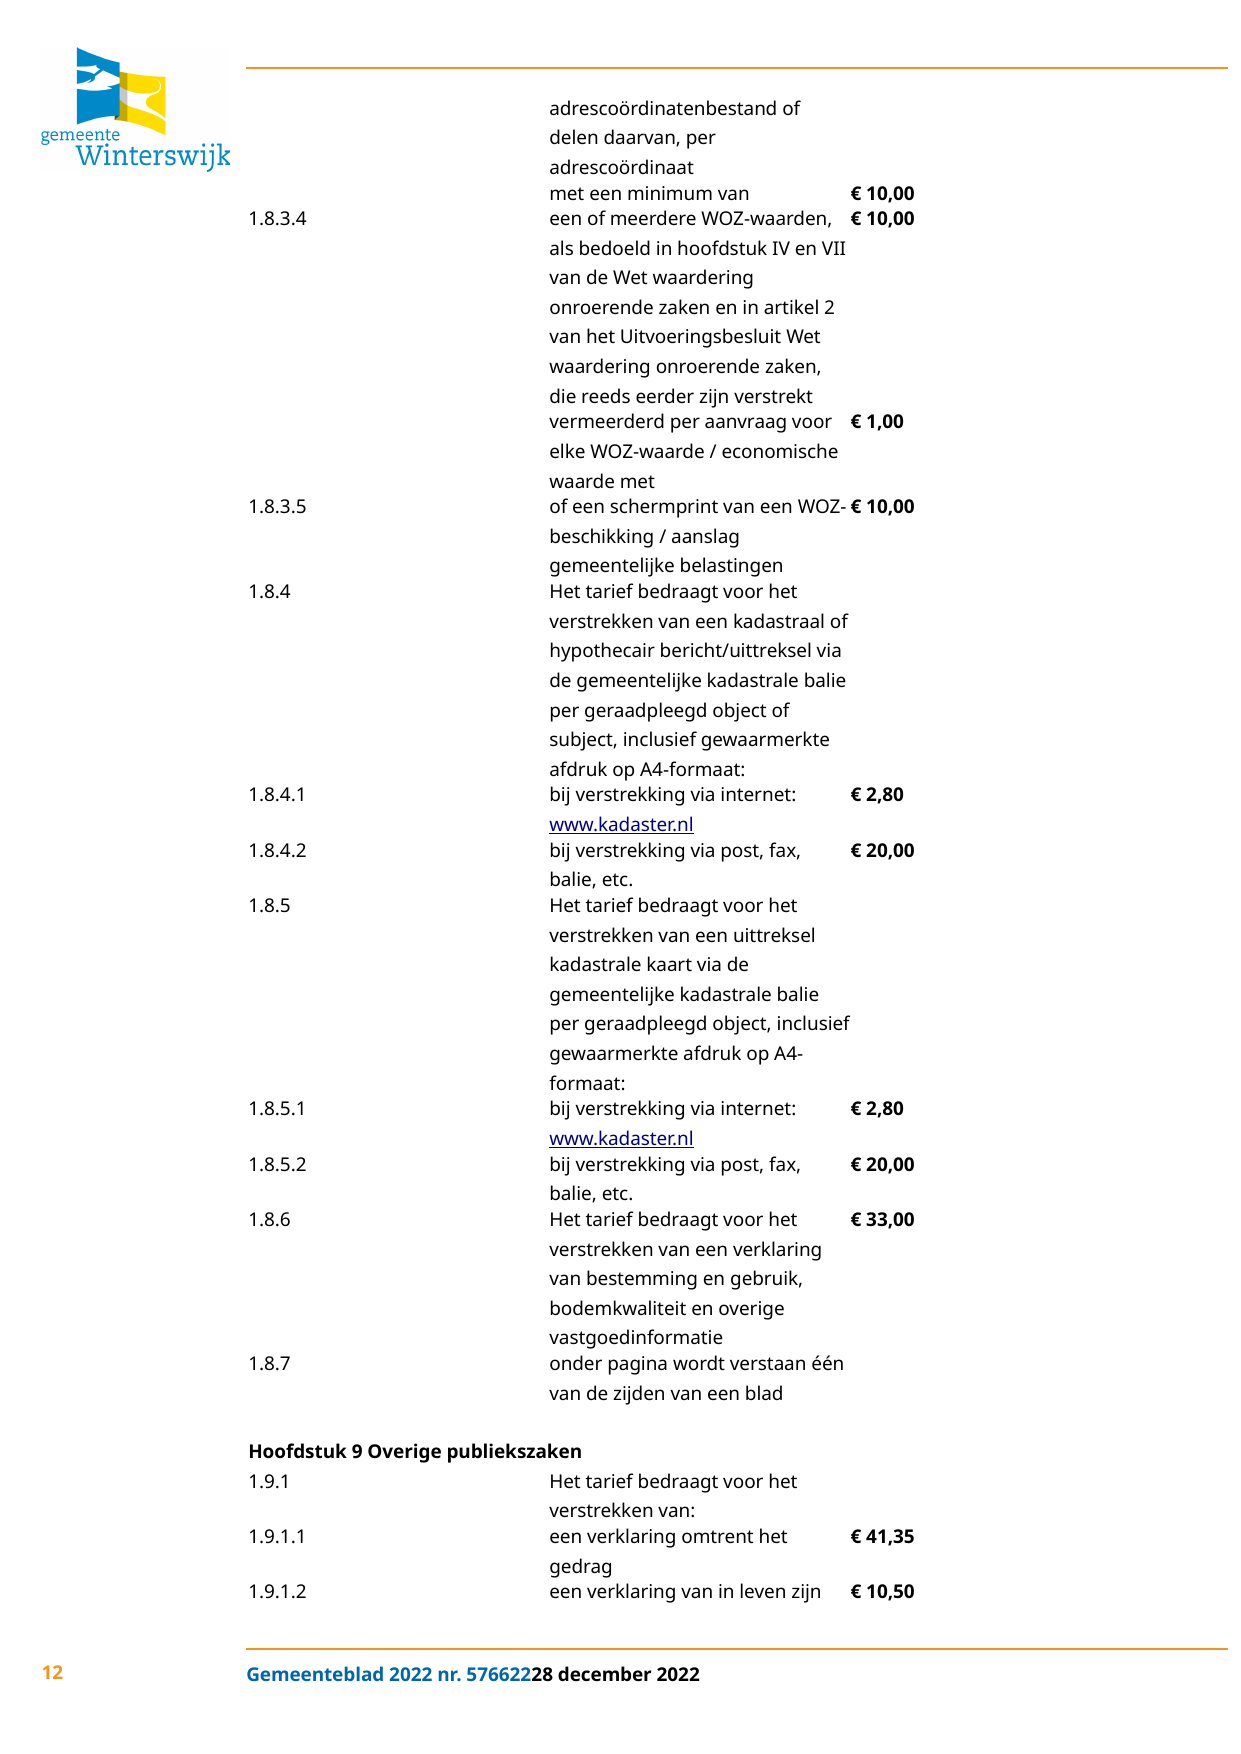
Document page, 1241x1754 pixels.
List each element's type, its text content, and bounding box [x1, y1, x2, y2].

table_cell € 33,00 [850, 1206, 1152, 1350]
table_cell [850, 95, 1152, 180]
table_cell [850, 892, 1152, 1096]
table_cell 1.8.5.1 [248, 1096, 549, 1151]
table_cell Het tarief bedraagt voor het verstrekken van een uittreksel kadastrale kaart via de gemeentelijke kadastrale balie per geraadpleegd object, inclusief gewaarmerkte afdruk op A4-formaat: [549, 892, 850, 1096]
table_cell 1.8.5 [248, 892, 549, 1096]
table_cell bij verstrekking via internet: www.kadaster.nl [549, 782, 850, 837]
table_cell € 2,80 [850, 1096, 1152, 1151]
table_cell € 10,00 [850, 180, 1152, 205]
table_cell 1.8.7 [248, 1350, 549, 1406]
table_cell 1.8.4 [248, 579, 549, 782]
table_cell € 2,80 [850, 782, 1152, 837]
table_cell vermeerderd per aanvraag voor elke WOZ-waarde / economische waarde met [549, 409, 850, 493]
table_header Het tarief bedraagt voor het verstrekken van: [549, 1468, 850, 1523]
table_cell Het tarief bedraagt voor het verstrekken van een verklaring van bestemming en gebruik, bodemkwaliteit en overige vastgoedinformatie [549, 1206, 850, 1350]
table_cell 1.9.1.1 [248, 1523, 549, 1579]
table_cell een verklaring omtrent het gedrag [549, 1523, 850, 1579]
table_cell Het tarief bedraagt voor het verstrekken van een kadastraal of hypothecair bericht/uittreksel via de gemeentelijke kadastrale balie per geraadpleegd object of subject, inclusief gewaarmerkte afdruk op A4-formaat: [549, 579, 850, 782]
table_header [850, 1468, 1152, 1523]
table_cell onder pagina wordt verstaan één van de zijden van een blad [549, 1350, 850, 1406]
picture [225, 153, 231, 162]
table_cell € 10,50 [850, 1579, 1152, 1604]
table_cell € 10,00 [850, 494, 1152, 578]
table_cell [248, 180, 549, 205]
table_cell een of meerdere WOZ-waarden, als bedoeld in hoofdstuk IV en VII van de Wet waardering onroerende zaken en in artikel 2 van het Uitvoeringsbesluit Wet waardering onroerende zaken, die reeds eerder zijn verstrekt [549, 205, 850, 409]
table_cell € 20,00 [850, 837, 1152, 892]
table_cell bij verstrekking via post, fax, balie, etc. [549, 1151, 850, 1206]
table_cell 1.8.4.1 [248, 782, 549, 837]
table_cell 1.9.1.2 [248, 1579, 549, 1604]
table_cell 1.8.3.4 [248, 205, 549, 409]
table_cell 1.8.6 [248, 1206, 549, 1350]
table_header 1.9.1 [248, 1468, 549, 1523]
text Hoofdstuk 9 Overige publiekszaken [248, 1438, 1152, 1464]
table_cell € 1,00 [850, 409, 1152, 493]
table_cell bij verstrekking via post, fax, balie, etc. [549, 837, 850, 892]
table_cell € 10,00 [850, 205, 1152, 409]
table_cell [248, 95, 549, 180]
table_cell met een minimum van [549, 180, 850, 205]
table_cell € 20,00 [850, 1151, 1152, 1206]
picture [41, 47, 231, 172]
table_cell 1.8.3.5 [248, 494, 549, 578]
table_cell € 41,35 [850, 1523, 1152, 1579]
table_cell 1.8.4.2 [248, 837, 549, 892]
table_cell [850, 1350, 1152, 1406]
table_cell of een schermprint van een WOZ-beschikking / aanslag gemeentelijke belastingen [549, 494, 850, 578]
table_cell adrescoördinatenbestand of delen daarvan, per adrescoördinaat [549, 95, 850, 180]
table_cell [248, 409, 549, 493]
table_cell een verklaring van in leven zijn [549, 1579, 850, 1604]
table_cell [850, 579, 1152, 782]
table_cell 1.8.5.2 [248, 1151, 549, 1206]
table_cell bij verstrekking via internet: www.kadaster.nl [549, 1096, 850, 1151]
